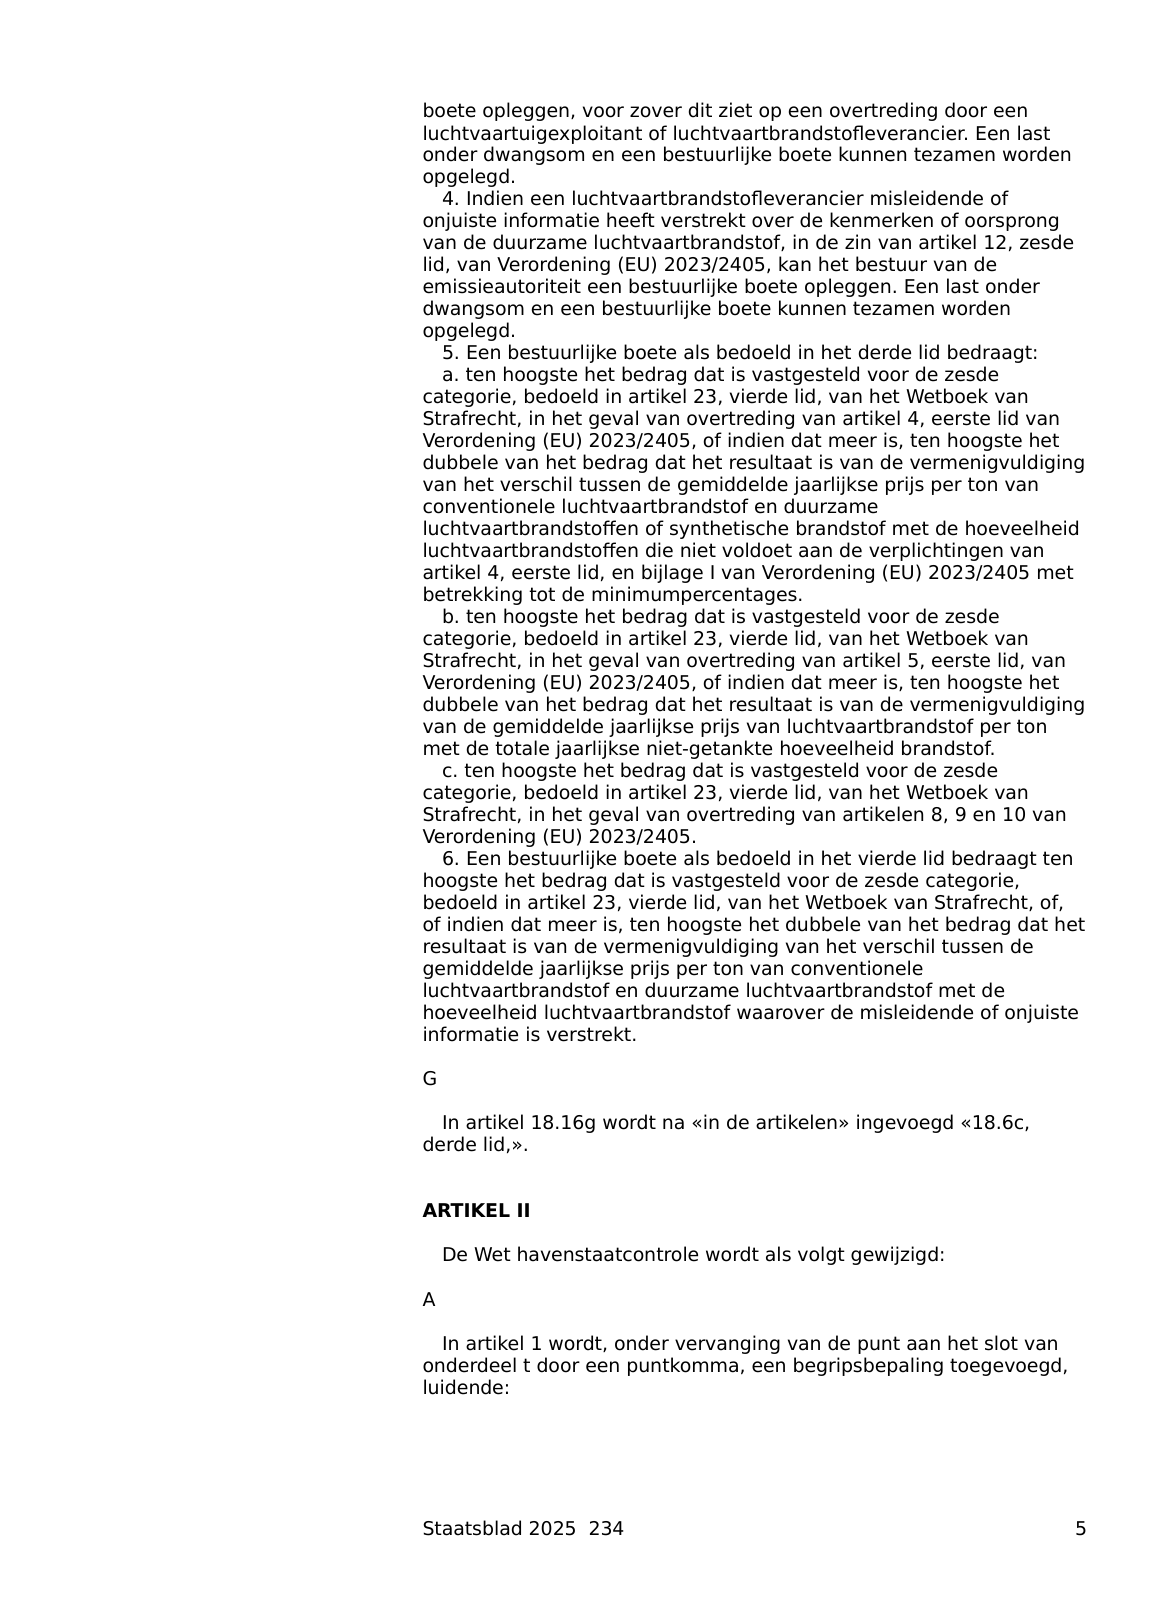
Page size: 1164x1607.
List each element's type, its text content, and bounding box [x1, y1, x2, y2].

text b. ten hoogste het bedrag dat is vastgesteld voor de zesde categorie, bedoeld in artikel 23, vierde lid, van het Wetboek van Strafrecht, in het geval van overtreding van artikel 5, eerste lid, van Verordening (EU) 2023/2405, of indien dat meer is, ten hoogste het dubbele van het bedrag dat het resultaat is van de vermenigvuldiging van de gemiddelde jaarlijkse prijs van luchtvaartbrandstof per ton met de totale jaarlijkse niet-getankte hoeveelheid brandstof. [422, 606, 1087, 760]
text a. ten hoogste het bedrag dat is vastgesteld voor de zesde categorie, bedoeld in artikel 23, vierde lid, van het Wetboek van Strafrecht, in het geval van overtreding van artikel 4, eerste lid van Verordening (EU) 2023/2405, of indien dat meer is, ten hoogste het dubbele van het bedrag dat het resultaat is van de vermenigvuldiging van het verschil tussen de gemiddelde jaarlijkse prijs per ton van conventionele luchtvaartbrandstof en duurzame luchtvaartbrandstoffen of synthetische brandstof met de hoeveelheid luchtvaartbrandstoffen die niet voldoet aan de verplichtingen van artikel 4, eerste lid, en bijlage I van Verordening (EU) 2023/2405 met betrekking tot de minimumpercentages. [422, 364, 1087, 606]
text G [422, 1068, 1087, 1090]
text In artikel 1 wordt, onder vervanging van de punt aan het slot van onderdeel t door een puntkomma, een begripsbepaling toegevoegd, luidende: [422, 1333, 1087, 1399]
text De Wet havenstaatcontrole wordt als volgt gewijzigd: [422, 1244, 1087, 1266]
subtitle ARTIKEL II [422, 1200, 1087, 1222]
text c. ten hoogste het bedrag dat is vastgesteld voor de zesde categorie, bedoeld in artikel 23, vierde lid, van het Wetboek van Strafrecht, in het geval van overtreding van artikelen 8, 9 en 10 van Verordening (EU) 2023/2405. [422, 760, 1087, 848]
text A [422, 1288, 1087, 1311]
text 4. Indien een luchtvaartbrandstofleverancier misleidende of onjuiste informatie heeft verstrekt over de kenmerken of oorsprong van de duurzame luchtvaartbrandstof, in de zin van artikel 12, zesde lid, van Verordening (EU) 2023/2405, kan het bestuur van de emissieautoriteit een bestuurlijke boete opleggen. Een last onder dwangsom en een bestuurlijke boete kunnen tezamen worden opgelegd. [422, 188, 1087, 342]
text In artikel 18.16g wordt na «in de artikelen» ingevoegd «18.6c, derde lid,». [422, 1112, 1087, 1156]
text 5. Een bestuurlijke boete als bedoeld in het derde lid bedraagt: [422, 342, 1087, 364]
text boete opleggen, voor zover dit ziet op een overtreding door een luchtvaartuigexploitant of luchtvaartbrandstofleverancier. Een last onder dwangsom en een bestuurlijke boete kunnen tezamen worden opgelegd. [422, 100, 1087, 188]
text 6. Een bestuurlijke boete als bedoeld in het vierde lid bedraagt ten hoogste het bedrag dat is vastgesteld voor de zesde categorie, bedoeld in artikel 23, vierde lid, van het Wetboek van Strafrecht, of, of indien dat meer is, ten hoogste het dubbele van het bedrag dat het resultaat is van de vermenigvuldiging van het verschil tussen de gemiddelde jaarlijkse prijs per ton van conventionele luchtvaartbrandstof en duurzame luchtvaartbrandstof met de hoeveelheid luchtvaartbrandstof waarover de misleidende of onjuiste informatie is verstrekt. [422, 848, 1087, 1046]
